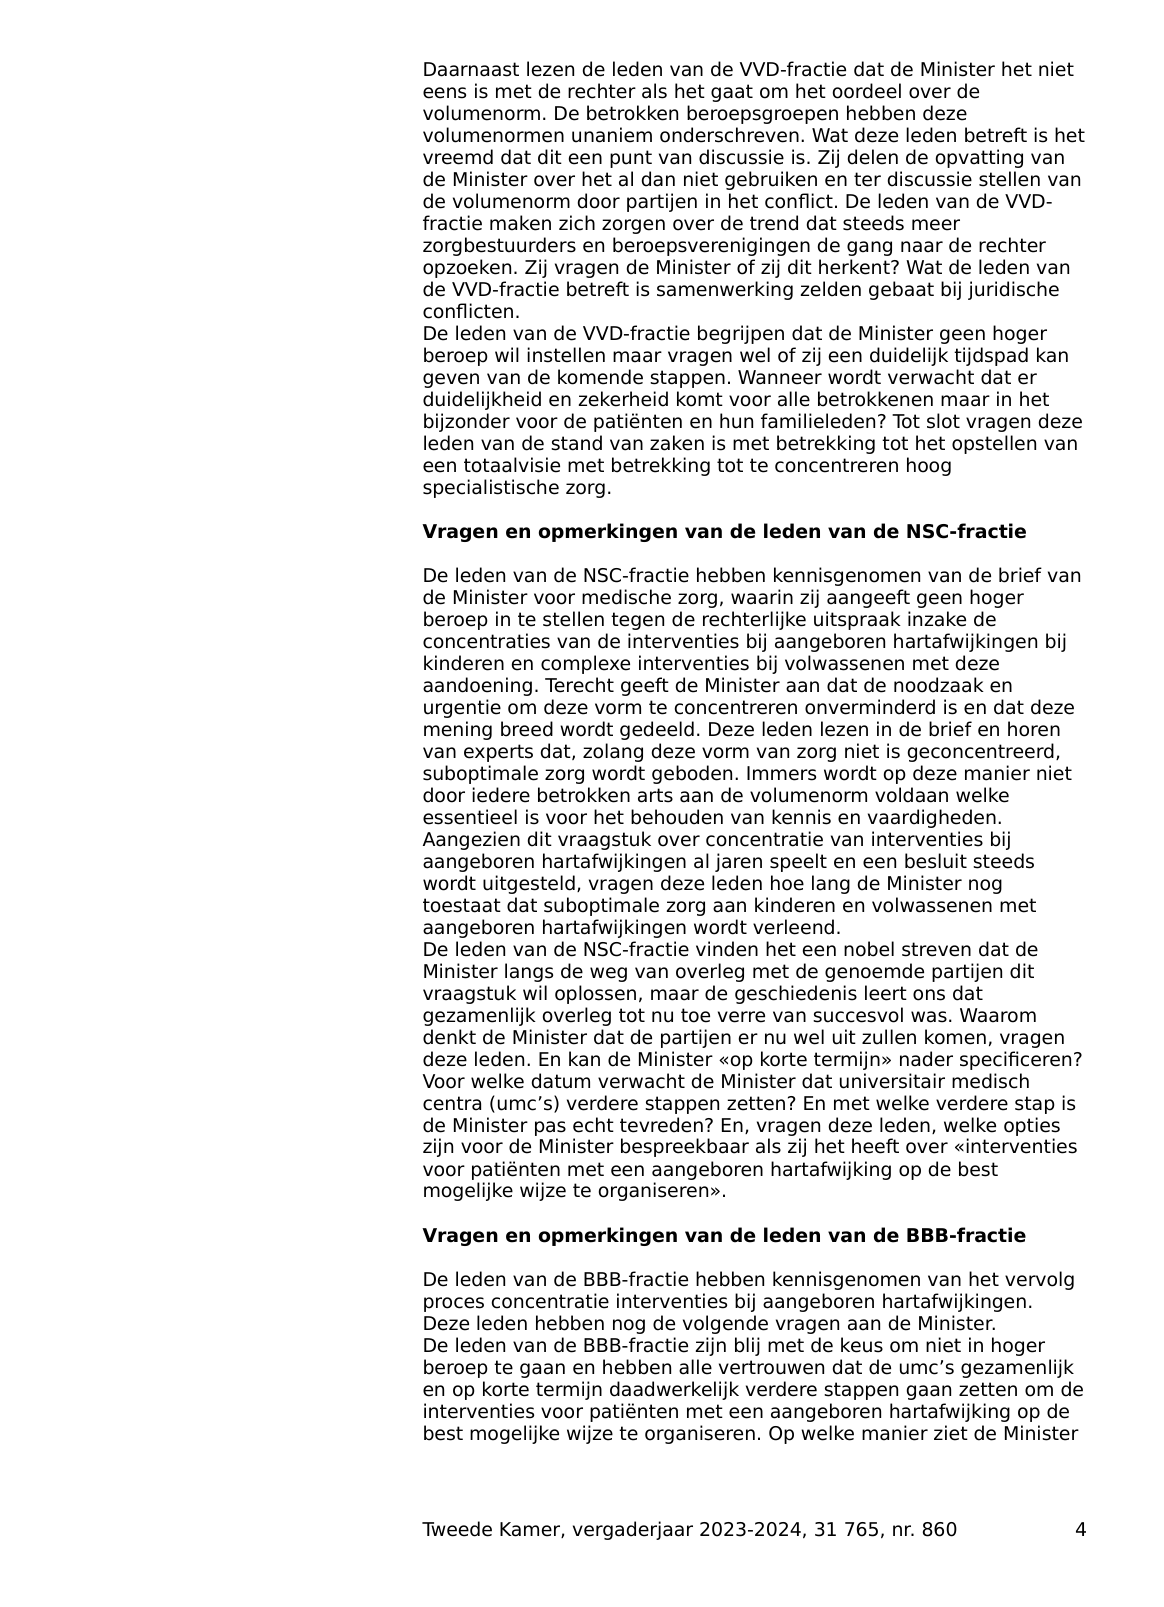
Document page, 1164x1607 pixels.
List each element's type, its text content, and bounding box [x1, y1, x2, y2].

text De leden van de VVD-fractie begrijpen dat de Minister geen hoger beroep wil instellen maar vragen wel of zij een duidelijk tijdspad kan geven van de komende stappen. Wanneer wordt verwacht dat er duidelijkheid en zekerheid komt voor alle betrokkenen maar in het bijzonder voor de patiënten en hun familieleden? Tot slot vragen deze leden van de stand van zaken is met betrekking tot het opstellen van een totaalvisie met betrekking tot te concentreren hoog specialistische zorg. [422, 323, 1087, 499]
subtitle Vragen en opmerkingen van de leden van de BBB-fractie [422, 1224, 1087, 1247]
text De leden van de NSC-fractie vinden het een nobel streven dat de Minister langs de weg van overleg met de genoemde partijen dit vraagstuk wil oplossen, maar de geschiedenis leert ons dat gezamenlijk overleg tot nu toe verre van succesvol was. Waarom denkt de Minister dat de partijen er nu wel uit zullen komen, vragen deze leden. En kan de Minister «op korte termijn» nader specificeren? Voor welke datum verwacht de Minister dat universitair medisch centra (umc’s) verdere stappen zetten? En met welke verdere stap is de Minister pas echt tevreden? En, vragen deze leden, welke opties zijn voor de Minister bespreekbaar als zij het heeft over «interventies voor patiënten met een aangeboren hartafwijking op de best mogelijke wijze te organiseren». [422, 939, 1087, 1202]
subtitle Vragen en opmerkingen van de leden van de NSC-fractie [422, 521, 1087, 543]
text Daarnaast lezen de leden van de VVD-fractie dat de Minister het niet eens is met de rechter als het gaat om het oordeel over de volumenorm. De betrokken beroepsgroepen hebben deze volumenormen unaniem onderschreven. Wat deze leden betreft is het vreemd dat dit een punt van discussie is. Zij delen de opvatting van de Minister over het al dan niet gebruiken en ter discussie stellen van de volumenorm door partijen in het conflict. De leden van de VVD-fractie maken zich zorgen over de trend dat steeds meer zorgbestuurders en beroepsverenigingen de gang naar de rechter opzoeken. Zij vragen de Minister of zij dit herkent? Wat de leden van de VVD-fractie betreft is samenwerking zelden gebaat bij juridische conflicten. [422, 59, 1087, 323]
text De leden van de BBB-fractie zijn blij met de keus om niet in hoger beroep te gaan en hebben alle vertrouwen dat de umc’s gezamenlijk en op korte termijn daadwerkelijk verdere stappen gaan zetten om de interventies voor patiënten met een aangeboren hartafwijking op de best mogelijke wijze te organiseren. Op welke manier ziet de Minister [422, 1335, 1087, 1444]
text De leden van de BBB-fractie hebben kennisgenomen van het vervolg proces concentratie interventies bij aangeboren hartafwijkingen. Deze leden hebben nog de volgende vragen aan de Minister. [422, 1269, 1087, 1335]
text De leden van de NSC-fractie hebben kennisgenomen van de brief van de Minister voor medische zorg, waarin zij aangeeft geen hoger beroep in te stellen tegen de rechterlijke uitspraak inzake de concentraties van de interventies bij aangeboren hartafwijkingen bij kinderen en complexe interventies bij volwassenen met deze aandoening. Terecht geeft de Minister aan dat de noodzaak en urgentie om deze vorm te concentreren onverminderd is en dat deze mening breed wordt gedeeld. Deze leden lezen in de brief en horen van experts dat, zolang deze vorm van zorg niet is geconcentreerd, suboptimale zorg wordt geboden. Immers wordt op deze manier niet door iedere betrokken arts aan de volumenorm voldaan welke essentieel is voor het behouden van kennis en vaardigheden. Aangezien dit vraagstuk over concentratie van interventies bij aangeboren hartafwijkingen al jaren speelt en een besluit steeds wordt uitgesteld, vragen deze leden hoe lang de Minister nog toestaat dat suboptimale zorg aan kinderen en volwassenen met aangeboren hartafwijkingen wordt verleend. [422, 565, 1087, 939]
